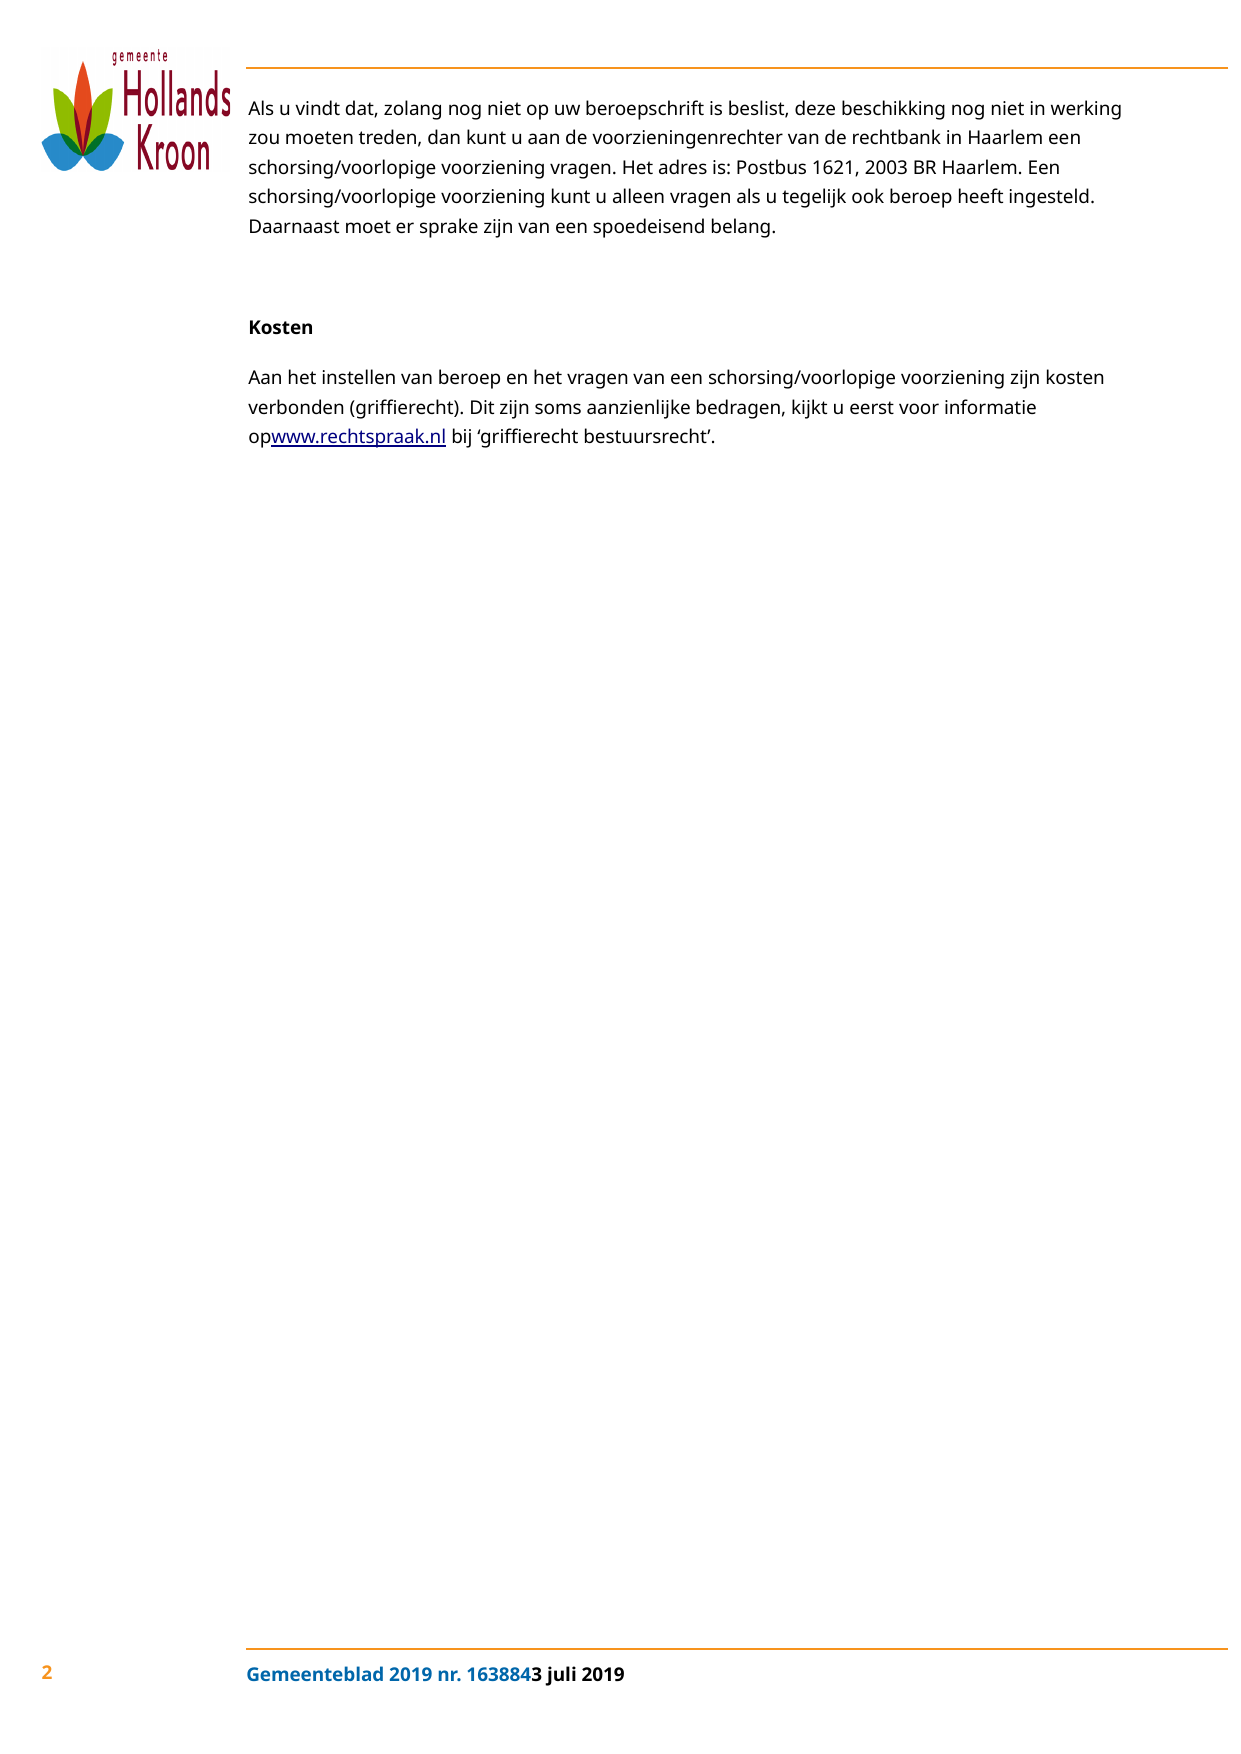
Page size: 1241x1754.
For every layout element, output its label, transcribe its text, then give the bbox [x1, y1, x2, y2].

text Kosten [248, 314, 1152, 340]
text Aan het instellen van beroep en het vragen van een schorsing/voorlopige voorziening zijn kosten verbonden (griffierecht). Dit zijn soms aanzienlijke bedragen, kijkt u eerst voor informatie opwww.rechtspraak.nl bij ‘griffierecht bestuursrecht’. [248, 364, 1152, 449]
text Als u vindt dat, zolang nog niet op uw beroepschrift is beslist, deze beschikking nog niet in werking zou moeten treden, dan kunt u aan de voorzieningenrechter van de rechtbank in Haarlem een schorsing/voorlopige voorziening vragen. Het adres is: Postbus 1621, 2003 BR Haarlem. Een schorsing/voorlopige voorziening kunt u alleen vragen als u tegelijk ook beroep heeft ingesteld. Daarnaast moet er sprake zijn van een spoedeisend belang. [248, 95, 1152, 239]
picture [41, 47, 231, 172]
